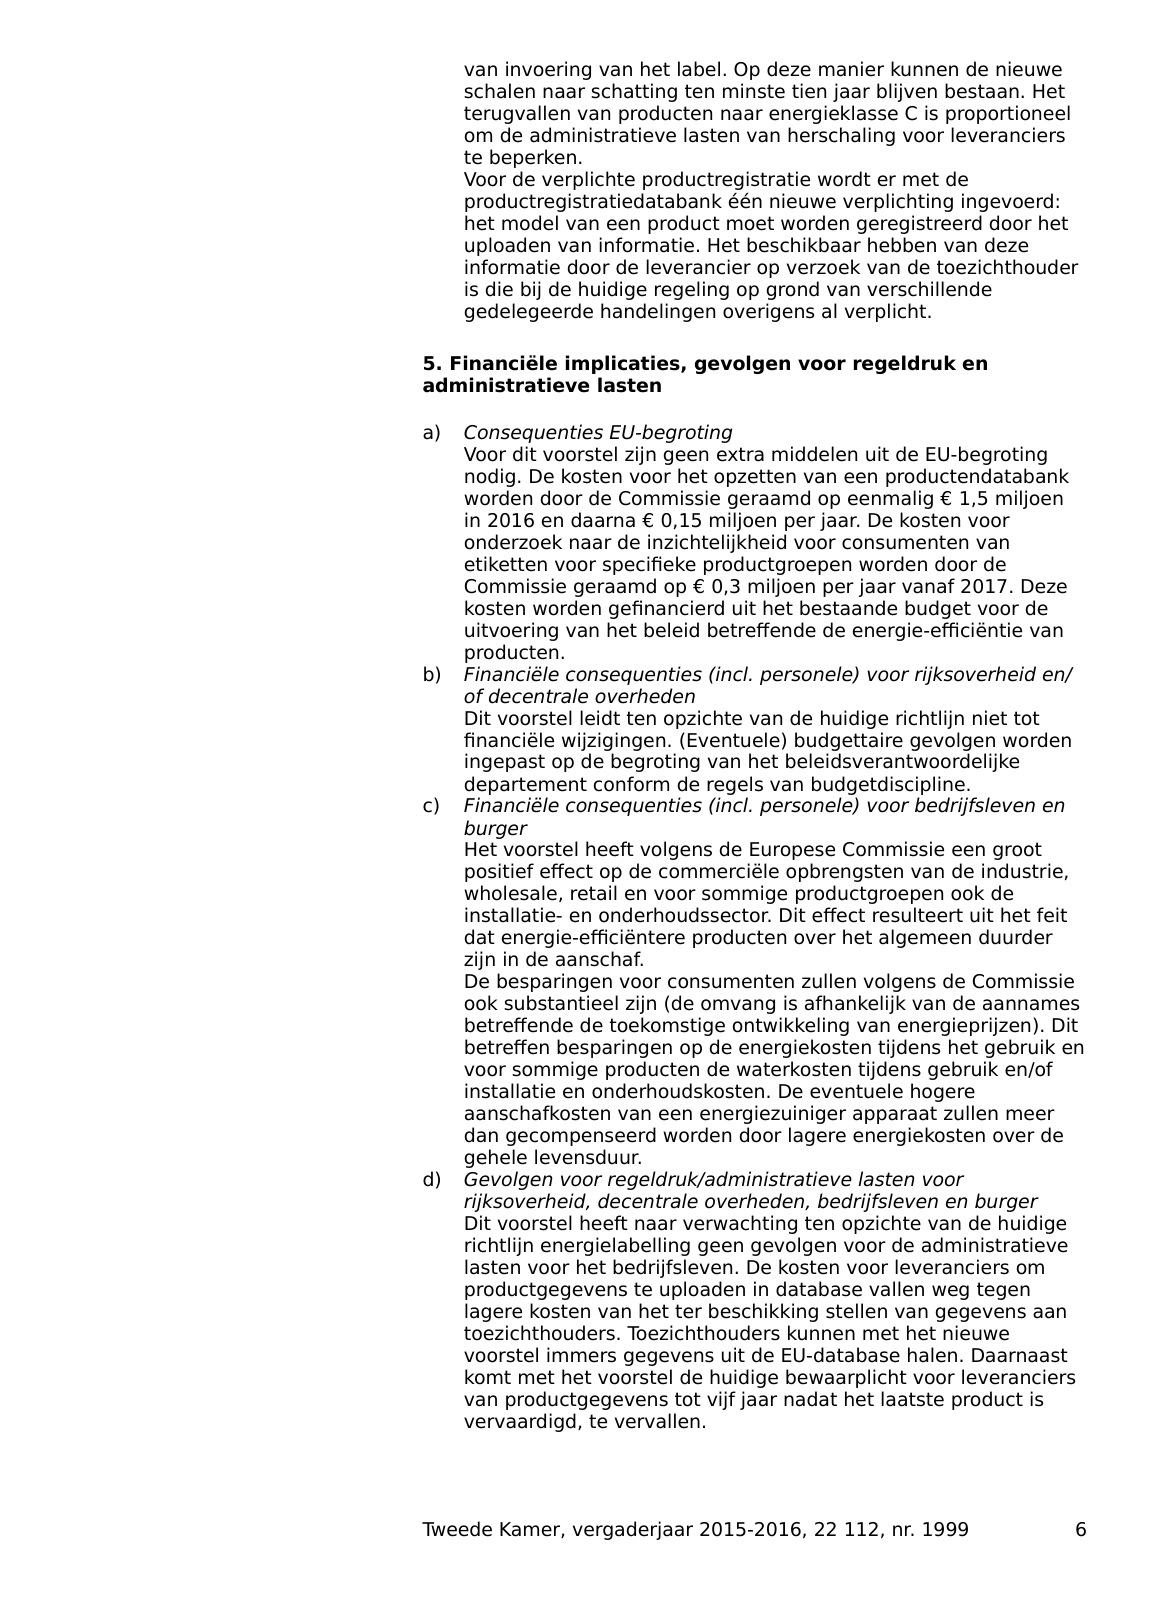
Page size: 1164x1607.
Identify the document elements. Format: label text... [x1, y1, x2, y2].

text d) Gevolgen voor regeldruk/administratieve lasten voor rijksoverheid, decentrale overheden, bedrijfsleven en burger [422, 1169, 1087, 1213]
text Dit voorstel heeft naar verwachting ten opzichte van de huidige richtlijn energielabelling geen gevolgen voor de administratieve lasten voor het bedrijfsleven. De kosten voor leveranciers om productgegevens te uploaden in database vallen weg tegen lagere kosten van het ter beschikking stellen van gegevens aan toezichthouders. Toezichthouders kunnen met het nieuwe voorstel immers gegevens uit de EU-database halen. Daarnaast komt met het voorstel de huidige bewaarplicht voor leveranciers van productgegevens tot vijf jaar nadat het laatste product is vervaardigd, te vervallen. [464, 1213, 1087, 1433]
text b) Financiële consequenties (incl. personele) voor rijksoverheid en/ of decentrale overheden [422, 663, 1087, 707]
text a) Consequenties EU-begroting [422, 422, 1087, 444]
text van invoering van het label. Op deze manier kunnen de nieuwe schalen naar schatting ten minste tien jaar blijven bestaan. Het terugvallen van producten naar energieklasse C is proportioneel om de administratieve lasten van herschaling voor leveranciers te beperken. [464, 59, 1087, 169]
text De besparingen voor consumenten zullen volgens de Commissie ook substantieel zijn (de omvang is afhankelijk van de aannames betreffende de toekomstige ontwikkeling van energieprijzen). Dit betreffen besparingen op de energiekosten tijdens het gebruik en voor sommige producten de waterkosten tijdens gebruik en/of installatie en onderhoudskosten. De eventuele hogere aanschafkosten van een energiezuiniger apparaat zullen meer dan gecompenseerd worden door lagere energiekosten over de gehele levensduur. [464, 971, 1087, 1169]
text Dit voorstel leidt ten opzichte van de huidige richtlijn niet tot financiële wijzigingen. (Eventuele) budgettaire gevolgen worden ingepast op de begroting van het beleidsverantwoordelijke departement conform de regels van budgetdiscipline. [464, 707, 1087, 795]
subtitle 5. Financiële implicaties, gevolgen voor regeldruk en administratieve lasten [422, 353, 1087, 397]
text Het voorstel heeft volgens de Europese Commissie een groot positief effect op de commerciële opbrengsten van de industrie, wholesale, retail en voor sommige productgroepen ook de installatie- en onderhoudssector. Dit effect resulteert uit het feit dat energie-efficiëntere producten over het algemeen duurder zijn in de aanschaf. [464, 839, 1087, 971]
text Voor dit voorstel zijn geen extra middelen uit de EU-begroting nodig. De kosten voor het opzetten van een productendatabank worden door de Commissie geraamd op eenmalig € 1,5 miljoen in 2016 en daarna € 0,15 miljoen per jaar. De kosten voor onderzoek naar de inzichtelijkheid voor consumenten van etiketten voor specifieke productgroepen worden door de Commissie geraamd op € 0,3 miljoen per jaar vanaf 2017. Deze kosten worden gefinancierd uit het bestaande budget voor de uitvoering van het beleid betreffende de energie-efficiëntie van producten. [464, 444, 1087, 663]
text Voor de verplichte productregistratie wordt er met de productregistratiedatabank één nieuwe verplichting ingevoerd: het model van een product moet worden geregistreerd door het uploaden van informatie. Het beschikbaar hebben van deze informatie door de leverancier op verzoek van de toezichthouder is die bij de huidige regeling op grond van verschillende gedelegeerde handelingen overigens al verplicht. [464, 169, 1087, 323]
text c) Financiële consequenties (incl. personele) voor bedrijfsleven en burger [422, 795, 1087, 839]
